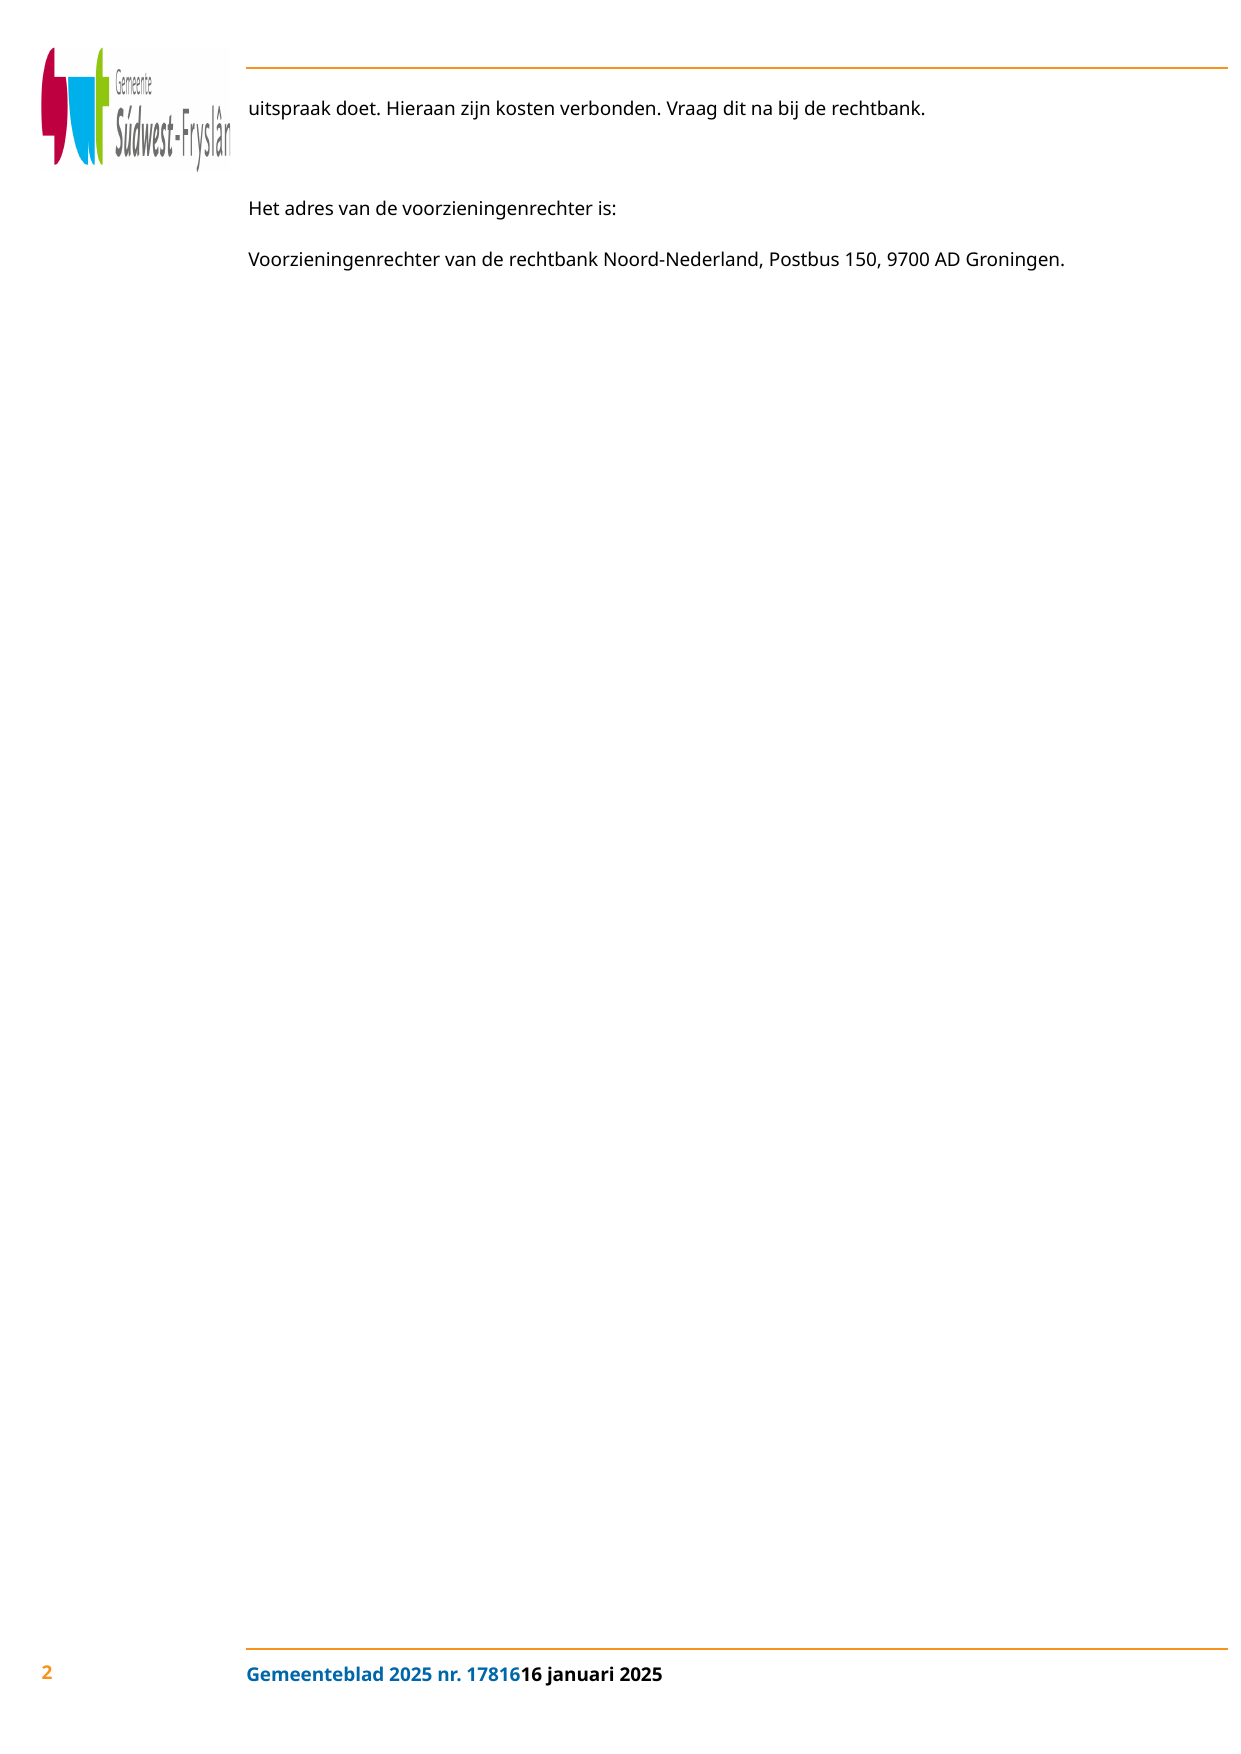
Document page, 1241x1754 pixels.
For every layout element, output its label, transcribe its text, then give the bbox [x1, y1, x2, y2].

text Het adres van de voorzieningenrechter is: [248, 196, 1152, 221]
picture [41, 47, 231, 172]
text uitspraak doet. Hieraan zijn kosten verbonden. Vraag dit na bij de rechtbank. [248, 95, 1152, 121]
text Voorzieningenrechter van de rechtbank Noord-Nederland, Postbus 150, 9700 AD Groningen. [248, 246, 1152, 272]
